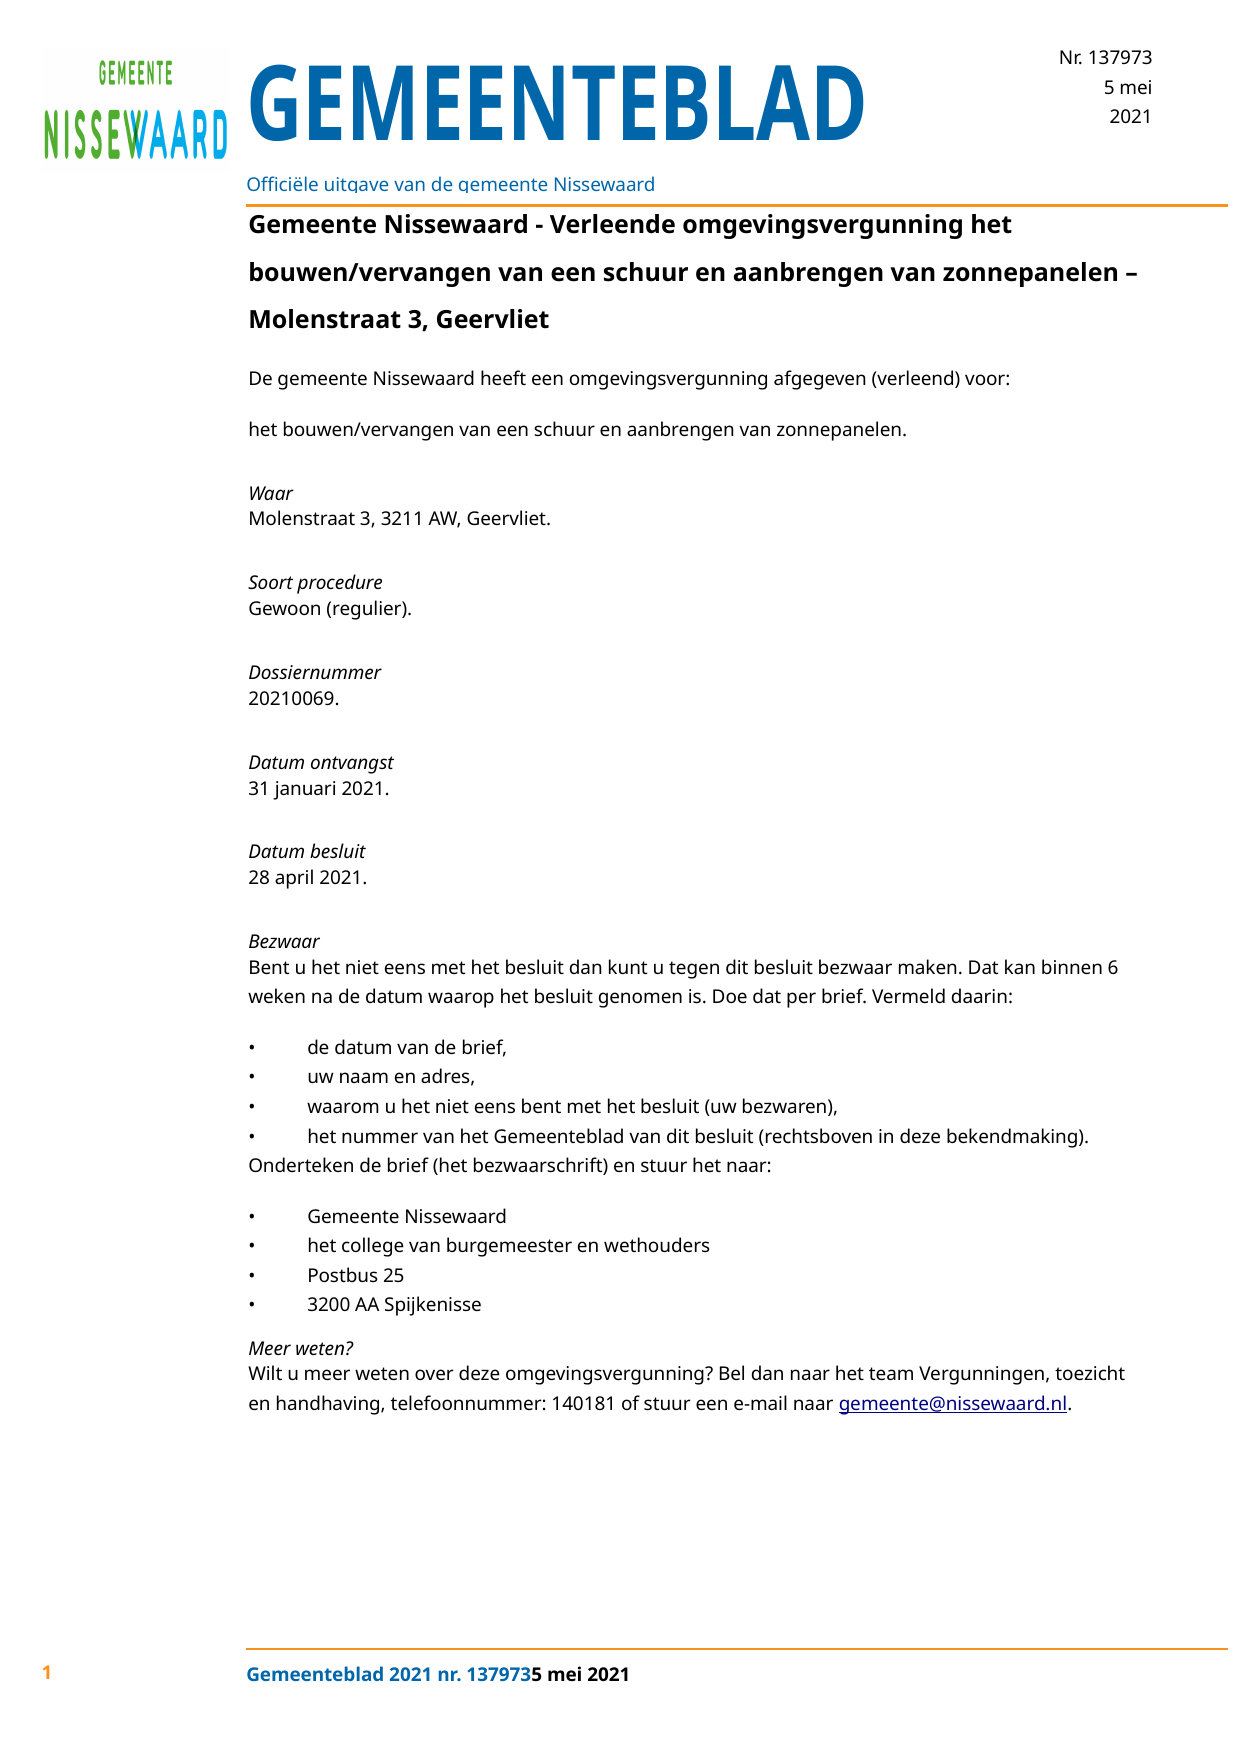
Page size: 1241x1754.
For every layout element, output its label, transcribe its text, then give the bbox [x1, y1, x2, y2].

text Gemeente Nissewaard - Verleende omgevingsvergunning het bouwen/vervangen van een schuur en aanbrengen van zonnepanelen – Molenstraat 3, Geervliet [248, 207, 1152, 336]
list Postbus 25 [248, 1262, 1152, 1288]
text 20210069. [248, 685, 1152, 711]
list uw naam en adres, [248, 1064, 1152, 1089]
list de datum van de brief, [248, 1034, 1152, 1060]
text Datum besluit [248, 839, 1152, 864]
list Gemeente Nissewaard [248, 1203, 1152, 1228]
text Soort procedure [248, 569, 1152, 595]
list het nummer van het Gemeenteblad van dit besluit (rechtsboven in deze bekendmaking). [248, 1123, 1152, 1148]
text Bezwaar [248, 928, 1152, 954]
text Dossiernummer [248, 659, 1152, 685]
text Molenstraat 3, 3211 AW, Geervliet. [248, 506, 1152, 531]
text 28 april 2021. [248, 864, 1152, 890]
text Onderteken de brief (het bezwaarschrift) en stuur het naar: [248, 1152, 1152, 1178]
text Bent u het niet eens met het besluit dan kunt u tegen dit besluit bezwaar maken. Dat kan binnen 6 weken na de datum waarop het besluit genomen is. Doe dat per brief. Vermeld daarin: [248, 954, 1152, 1009]
list 3200 AA Spijkenisse [248, 1292, 1152, 1317]
text Meer weten? [248, 1335, 1152, 1360]
text 31 januari 2021. [248, 775, 1152, 800]
picture [41, 47, 231, 172]
list waarom u het niet eens bent met het besluit (uw bezwaren), [248, 1093, 1152, 1119]
text Gewoon (regulier). [248, 595, 1152, 621]
text Wilt u meer weten over deze omgevingsvergunning? Bel dan naar het team Vergunningen, toezicht en handhaving, telefoonnummer: 140181 of stuur een e-mail naar gemeente@nissewaard.nl. [248, 1360, 1152, 1416]
list het college van burgemeester en wethouders [248, 1232, 1152, 1258]
text Waar [248, 480, 1152, 506]
text Datum ontvangst [248, 749, 1152, 775]
text De gemeente Nissewaard heeft een omgevingsvergunning afgegeven (verleend) voor: [248, 366, 1152, 391]
text het bouwen/vervangen van een schuur en aanbrengen van zonnepanelen. [248, 416, 1152, 442]
